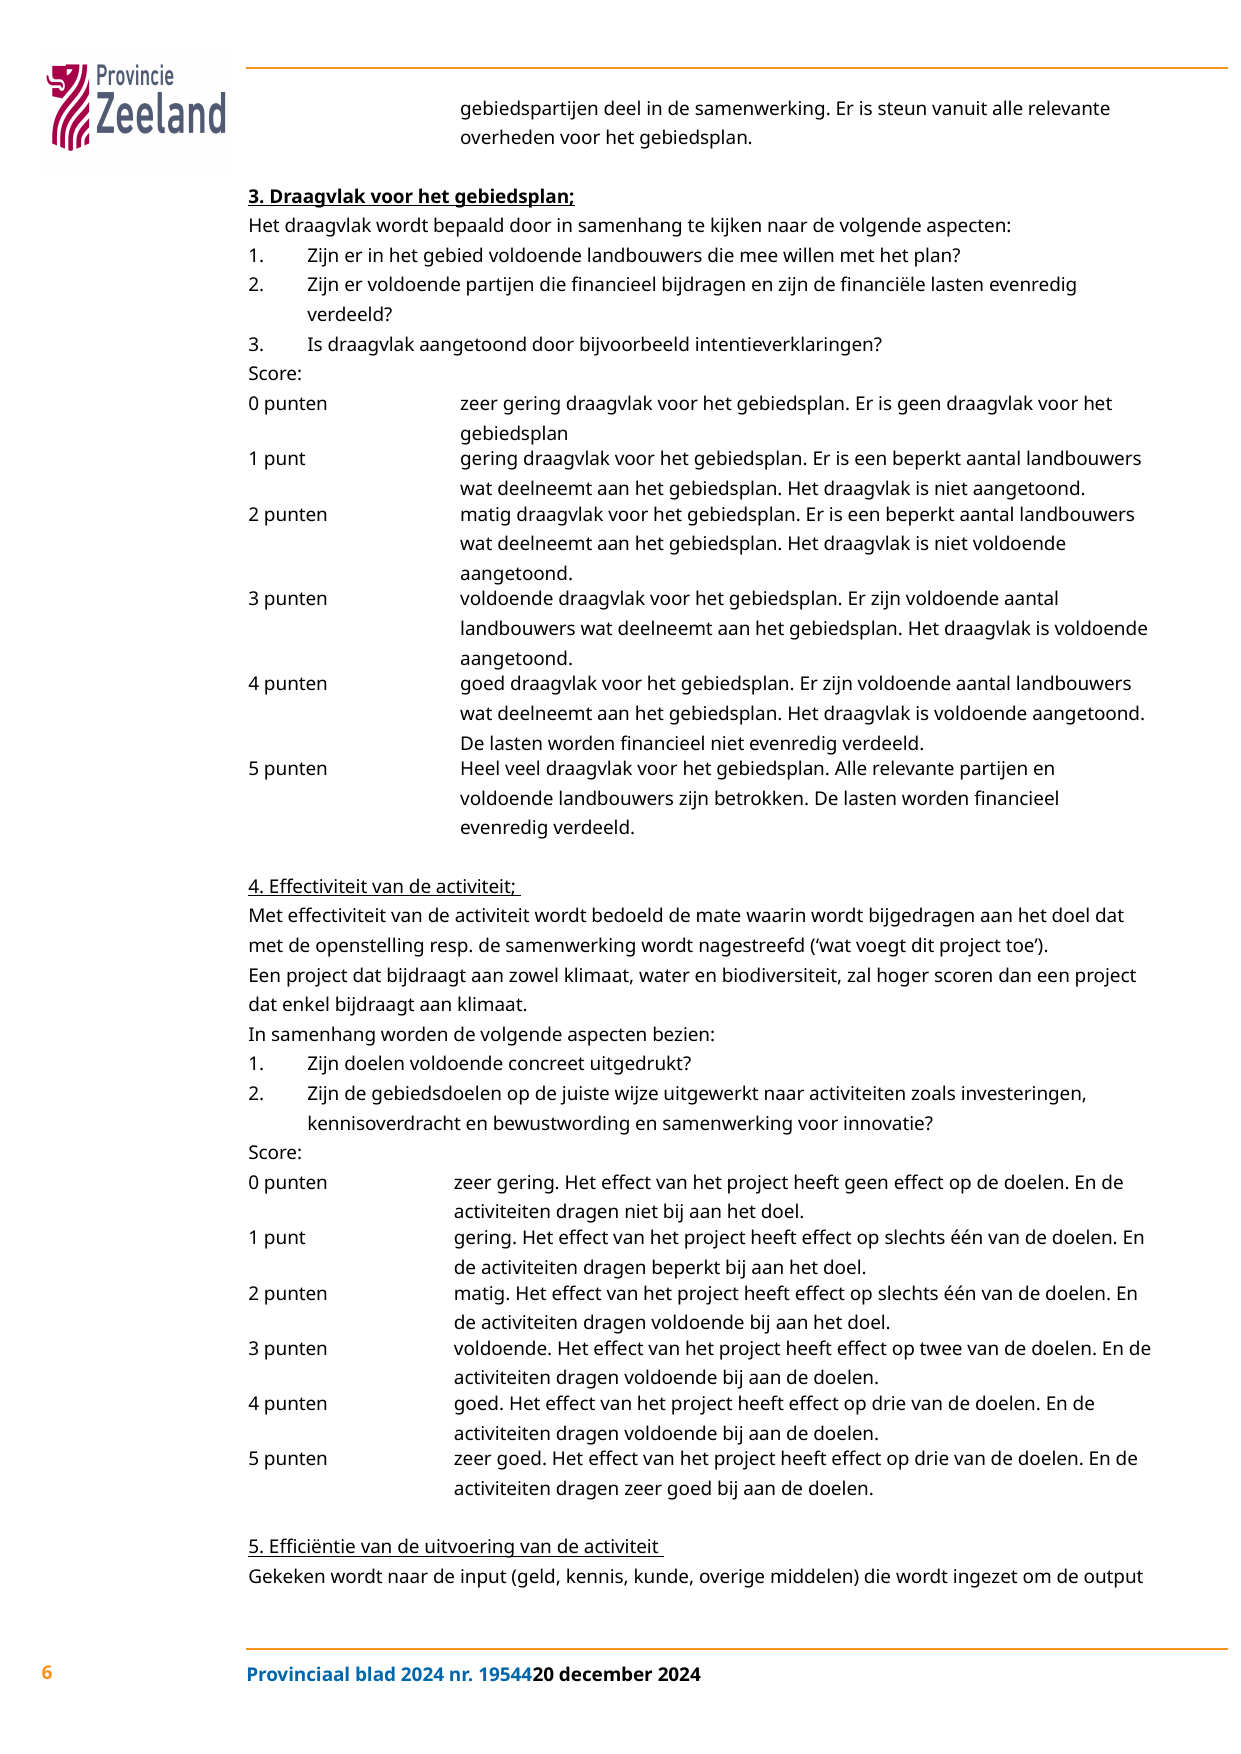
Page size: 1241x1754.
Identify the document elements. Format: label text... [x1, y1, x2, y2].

table_cell 5 punten [248, 1446, 454, 1501]
list Zijn er voldoende partijen die financieel bijdragen en zijn de financiële lasten evenredig verdeeld? [248, 272, 1152, 327]
table_header 0 punten [248, 1169, 454, 1224]
text Gekeken wordt naar de input (geld, kennis, kunde, overige middelen) die wordt ingezet om de output [248, 1563, 1152, 1589]
text 3. Draagvlak voor het gebiedsplan; [248, 183, 1152, 209]
table_header zeer gering. Het effect van het project heeft geen effect op de doelen. En de activiteiten dragen niet bij aan het doel. [454, 1169, 1152, 1224]
picture [41, 47, 231, 172]
text Met effectiviteit van de activiteit wordt bedoeld de mate waarin wordt bijgedragen aan het doel dat met de openstelling resp. de samenwerking wordt nagestreefd (‘wat voegt dit project toe’). [248, 903, 1152, 958]
table_cell [248, 95, 460, 150]
list Zijn er in het gebied voldoende landbouwers die mee willen met het plan? [248, 242, 1152, 268]
table_cell matig draagvlak voor het gebiedsplan. Er is een beperkt aantal landbouwers wat deelneemt aan het gebiedsplan. Het draagvlak is niet voldoende aangetoond. [460, 501, 1152, 586]
table_cell gering draagvlak voor het gebiedsplan. Er is een beperkt aantal landbouwers wat deelneemt aan het gebiedsplan. Het draagvlak is niet aangetoond. [460, 445, 1152, 501]
list Zijn de gebiedsdoelen op de juiste wijze uitgewerkt naar activiteiten zoals investeringen, kennisoverdracht en bewustwording en samenwerking voor innovatie? [248, 1080, 1152, 1136]
table_cell voldoende draagvlak voor het gebiedsplan. Er zijn voldoende aantal landbouwers wat deelneemt aan het gebiedsplan. Het draagvlak is voldoende aangetoond. [460, 586, 1152, 671]
text Een project dat bijdraagt aan zowel klimaat, water en biodiversiteit, zal hoger scoren dan een project dat enkel bijdraagt aan klimaat. [248, 962, 1152, 1017]
text In samenhang worden de volgende aspecten bezien: [248, 1021, 1152, 1047]
table_cell 4 punten [248, 1390, 454, 1446]
table_cell gebiedspartijen deel in de samenwerking. Er is steun vanuit alle relevante overheden voor het gebiedsplan. [460, 95, 1152, 150]
list Zijn doelen voldoende concreet uitgedrukt? [248, 1051, 1152, 1076]
table_cell 1 punt [248, 445, 460, 501]
text 4. Effectiviteit van de activiteit; [248, 873, 1152, 899]
table_cell 3 punten [248, 1335, 454, 1390]
table_cell goed draagvlak voor het gebiedsplan. Er zijn voldoende aantal landbouwers wat deelneemt aan het gebiedsplan. Het draagvlak is voldoende aangetoond. De lasten worden financieel niet evenredig verdeeld. [460, 671, 1152, 755]
table_cell Heel veel draagvlak voor het gebiedsplan. Alle relevante partijen en voldoende landbouwers zijn betrokken. De lasten worden financieel evenredig verdeeld. [460, 755, 1152, 840]
text Score: [248, 360, 1152, 386]
table_header zeer gering draagvlak voor het gebiedsplan. Er is geen draagvlak voor het gebiedsplan [460, 390, 1152, 445]
table_header 0 punten [248, 390, 460, 445]
list Is draagvlak aangetoond door bijvoorbeeld intentieverklaringen? [248, 331, 1152, 357]
table_cell zeer goed. Het effect van het project heeft effect op drie van de doelen. En de activiteiten dragen zeer goed bij aan de doelen. [454, 1446, 1152, 1501]
table_cell gering. Het effect van het project heeft effect op slechts één van de doelen. En de activiteiten dragen beperkt bij aan het doel. [454, 1224, 1152, 1280]
text Score: [248, 1139, 1152, 1165]
table_cell 5 punten [248, 755, 460, 840]
table_cell voldoende. Het effect van het project heeft effect op twee van de doelen. En de activiteiten dragen voldoende bij aan de doelen. [454, 1335, 1152, 1390]
table_cell 3 punten [248, 586, 460, 671]
text 5. Efficiëntie van de uitvoering van de activiteit [248, 1534, 1152, 1559]
table_cell 1 punt [248, 1224, 454, 1280]
table_cell 2 punten [248, 1280, 454, 1335]
table_cell 4 punten [248, 671, 460, 755]
table_cell 2 punten [248, 501, 460, 586]
table_cell matig. Het effect van het project heeft effect op slechts één van de doelen. En de activiteiten dragen voldoende bij aan het doel. [454, 1280, 1152, 1335]
table_cell goed. Het effect van het project heeft effect op drie van de doelen. En de activiteiten dragen voldoende bij aan de doelen. [454, 1390, 1152, 1446]
text Het draagvlak wordt bepaald door in samenhang te kijken naar de volgende aspecten: [248, 212, 1152, 238]
